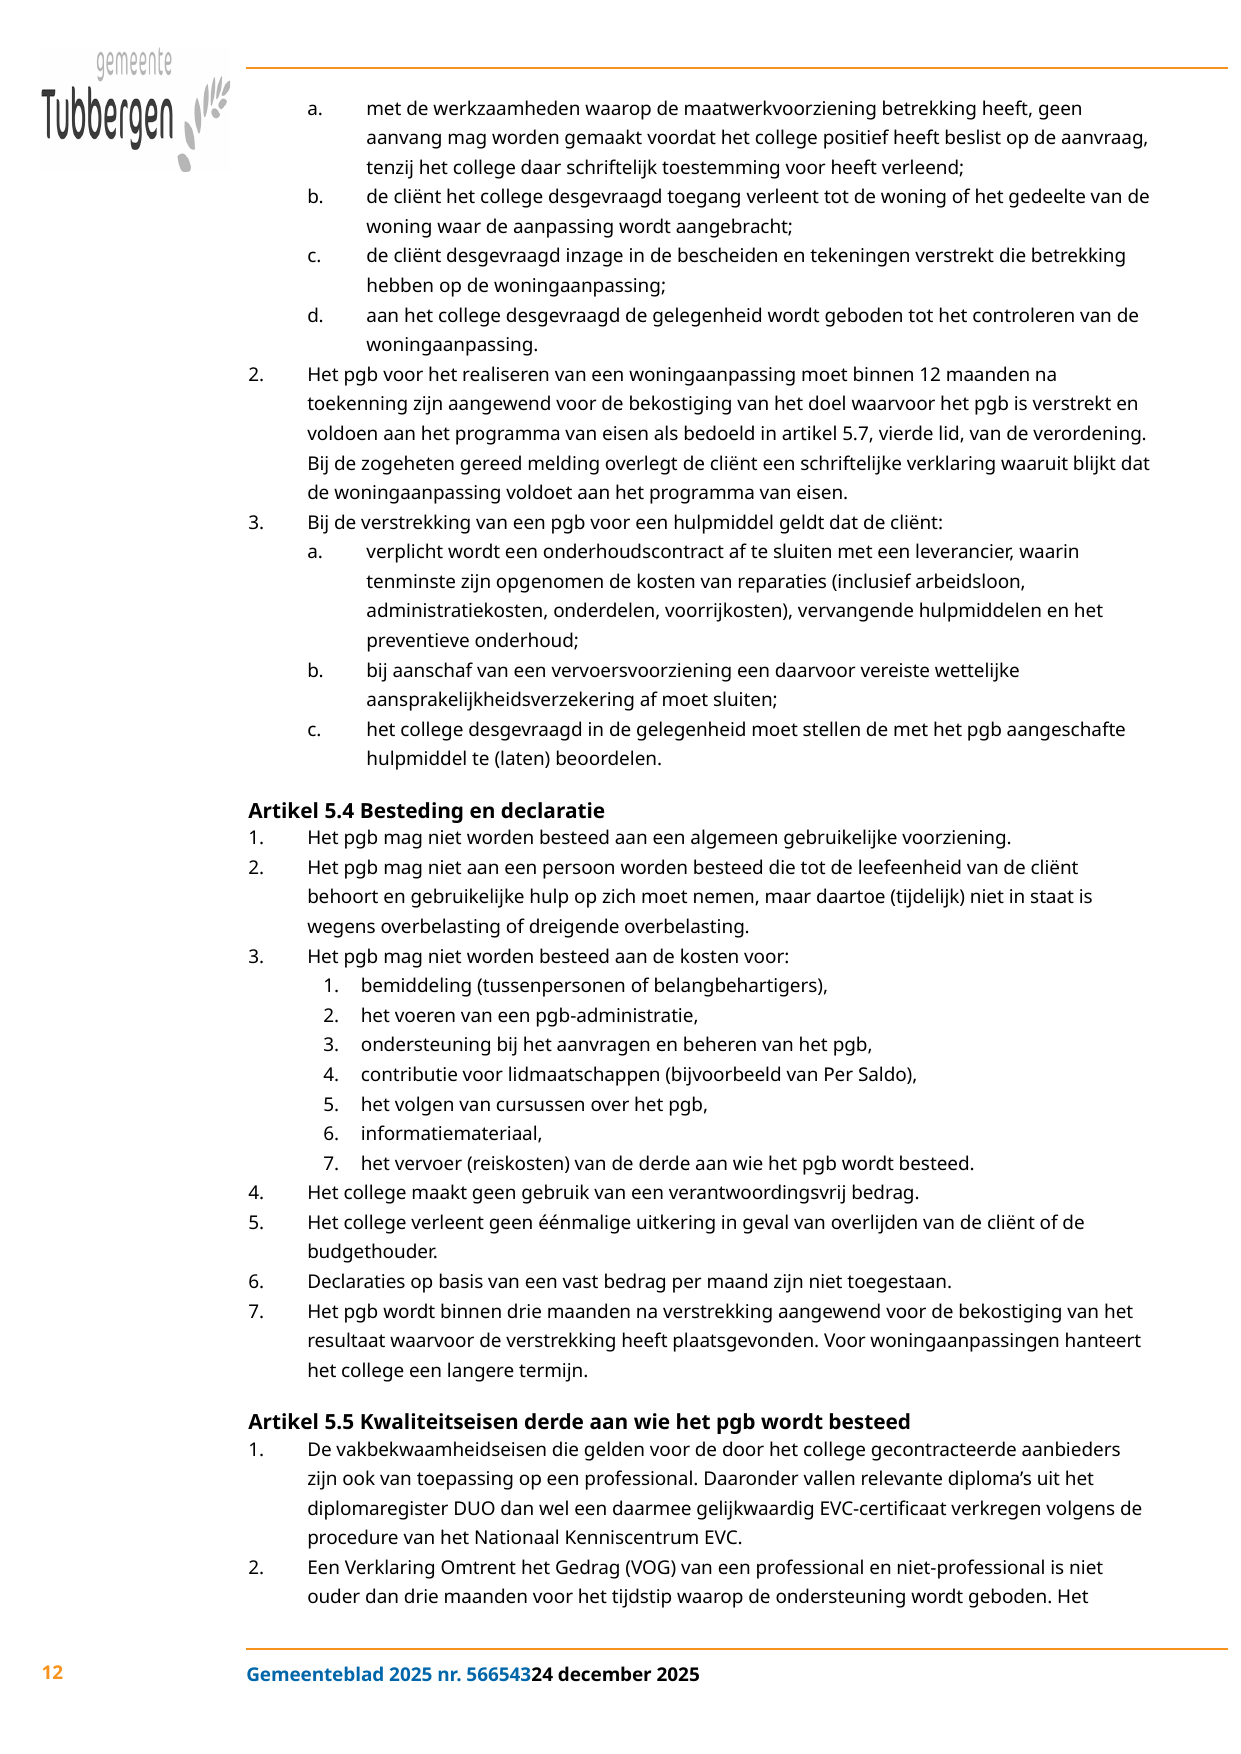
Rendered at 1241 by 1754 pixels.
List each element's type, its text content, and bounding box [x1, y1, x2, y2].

list Het college verleent geen éénmalige uitkering in geval van overlijden van de cliënt of de budgethouder. [248, 1209, 1152, 1264]
text Artikel 5.5 Kwaliteitseisen derde aan wie het pgb wordt besteed [248, 1407, 1152, 1436]
list het volgen van cursussen over het pgb, [323, 1091, 1152, 1116]
picture [41, 47, 231, 172]
list aan het college desgevraagd de gelegenheid wordt geboden tot het controleren van de woningaanpassing. [307, 302, 1152, 357]
list ondersteuning bij het aanvragen en beheren van het pgb, [323, 1032, 1152, 1057]
list De vakbekwaamheidseisen die gelden voor de door het college gecontracteerde aanbieders zijn ook van toepassing op een professional. Daaronder vallen relevante diploma’s uit het diplomaregister DUO dan wel een daarmee gelijkwaardig EVC-certificaat verkregen volgens de procedure van het Nationaal Kenniscentrum EVC. [248, 1436, 1152, 1550]
list het college desgevraagd in de gelegenheid moet stellen de met het pgb aangeschafte hulpmiddel te (laten) beoordelen. [307, 716, 1152, 771]
list de cliënt desgevraagd inzage in de bescheiden en tekeningen verstrekt die betrekking hebben op de woningaanpassing; [307, 243, 1152, 298]
list het vervoer (reiskosten) van de derde aan wie het pgb wordt besteed. [323, 1150, 1152, 1176]
list contributie voor lidmaatschappen (bijvoorbeeld van Per Saldo), [323, 1061, 1152, 1087]
list verplicht wordt een onderhoudscontract af te sluiten met een leverancier, waarin tenminste zijn opgenomen de kosten van reparaties (inclusief arbeidsloon, administratiekosten, onderdelen, voorrijkosten), vervangende hulpmiddelen en het preventieve onderhoud; [307, 538, 1152, 653]
text Artikel 5.4 Besteding en declaratie [248, 796, 1152, 824]
list bij aanschaf van een vervoersvoorziening een daarvoor vereiste wettelijke aansprakelijkheidsverzekering af moet sluiten; [307, 657, 1152, 712]
list Het pgb wordt binnen drie maanden na verstrekking aangewend voor de bekostiging van het resultaat waarvoor de verstrekking heeft plaatsgevonden. Voor woningaanpassingen hanteert het college een langere termijn. [248, 1298, 1152, 1383]
list de cliënt het college desgevraagd toegang verleent tot de woning of het gedeelte van de woning waar de aanpassing wordt aangebracht; [307, 183, 1152, 239]
list Het pgb mag niet aan een persoon worden besteed die tot de leefeenheid van de cliënt behoort en gebruikelijke hulp op zich moet nemen, maar daartoe (tijdelijk) niet in staat is wegens overbelasting of dreigende overbelasting. [248, 854, 1152, 939]
list Het pgb voor het realiseren van een woningaanpassing moet binnen 12 maanden na toekenning zijn aangewend voor de bekostiging van het doel waarvoor het pgb is verstrekt en voldoen aan het programma van eisen als bedoeld in artikel 5.7, vierde lid, van de verordening. Bij de zogeheten gereed melding overlegt de cliënt een schriftelijke verklaring waaruit blijkt dat de woningaanpassing voldoet aan het programma van eisen. [248, 361, 1152, 505]
list Declaraties op basis van een vast bedrag per maand zijn niet toegestaan. [248, 1268, 1152, 1294]
list Het pgb mag niet worden besteed aan een algemeen gebruikelijke voorziening. [248, 824, 1152, 850]
list met de werkzaamheden waarop de maatwerkvoorziening betrekking heeft, geen aanvang mag worden gemaakt voordat het college positief heeft beslist op de aanvraag, tenzij het college daar schriftelijk toestemming voor heeft verleend; [307, 95, 1152, 180]
list informatiemateriaal, [323, 1120, 1152, 1146]
list bemiddeling (tussenpersonen of belangbehartigers), [323, 972, 1152, 998]
list Een Verklaring Omtrent het Gedrag (VOG) van een professional en niet-professional is niet ouder dan drie maanden voor het tijdstip waarop de ondersteuning wordt geboden. Het [248, 1554, 1152, 1609]
list Het college maakt geen gebruik van een verantwoordingsvrij bedrag. [248, 1179, 1152, 1205]
list het voeren van een pgb-administratie, [323, 1002, 1152, 1028]
list Het pgb mag niet worden besteed aan de kosten voor: [248, 943, 1152, 968]
list Bij de verstrekking van een pgb voor een hulpmiddel geldt dat de cliënt: [248, 509, 1152, 535]
